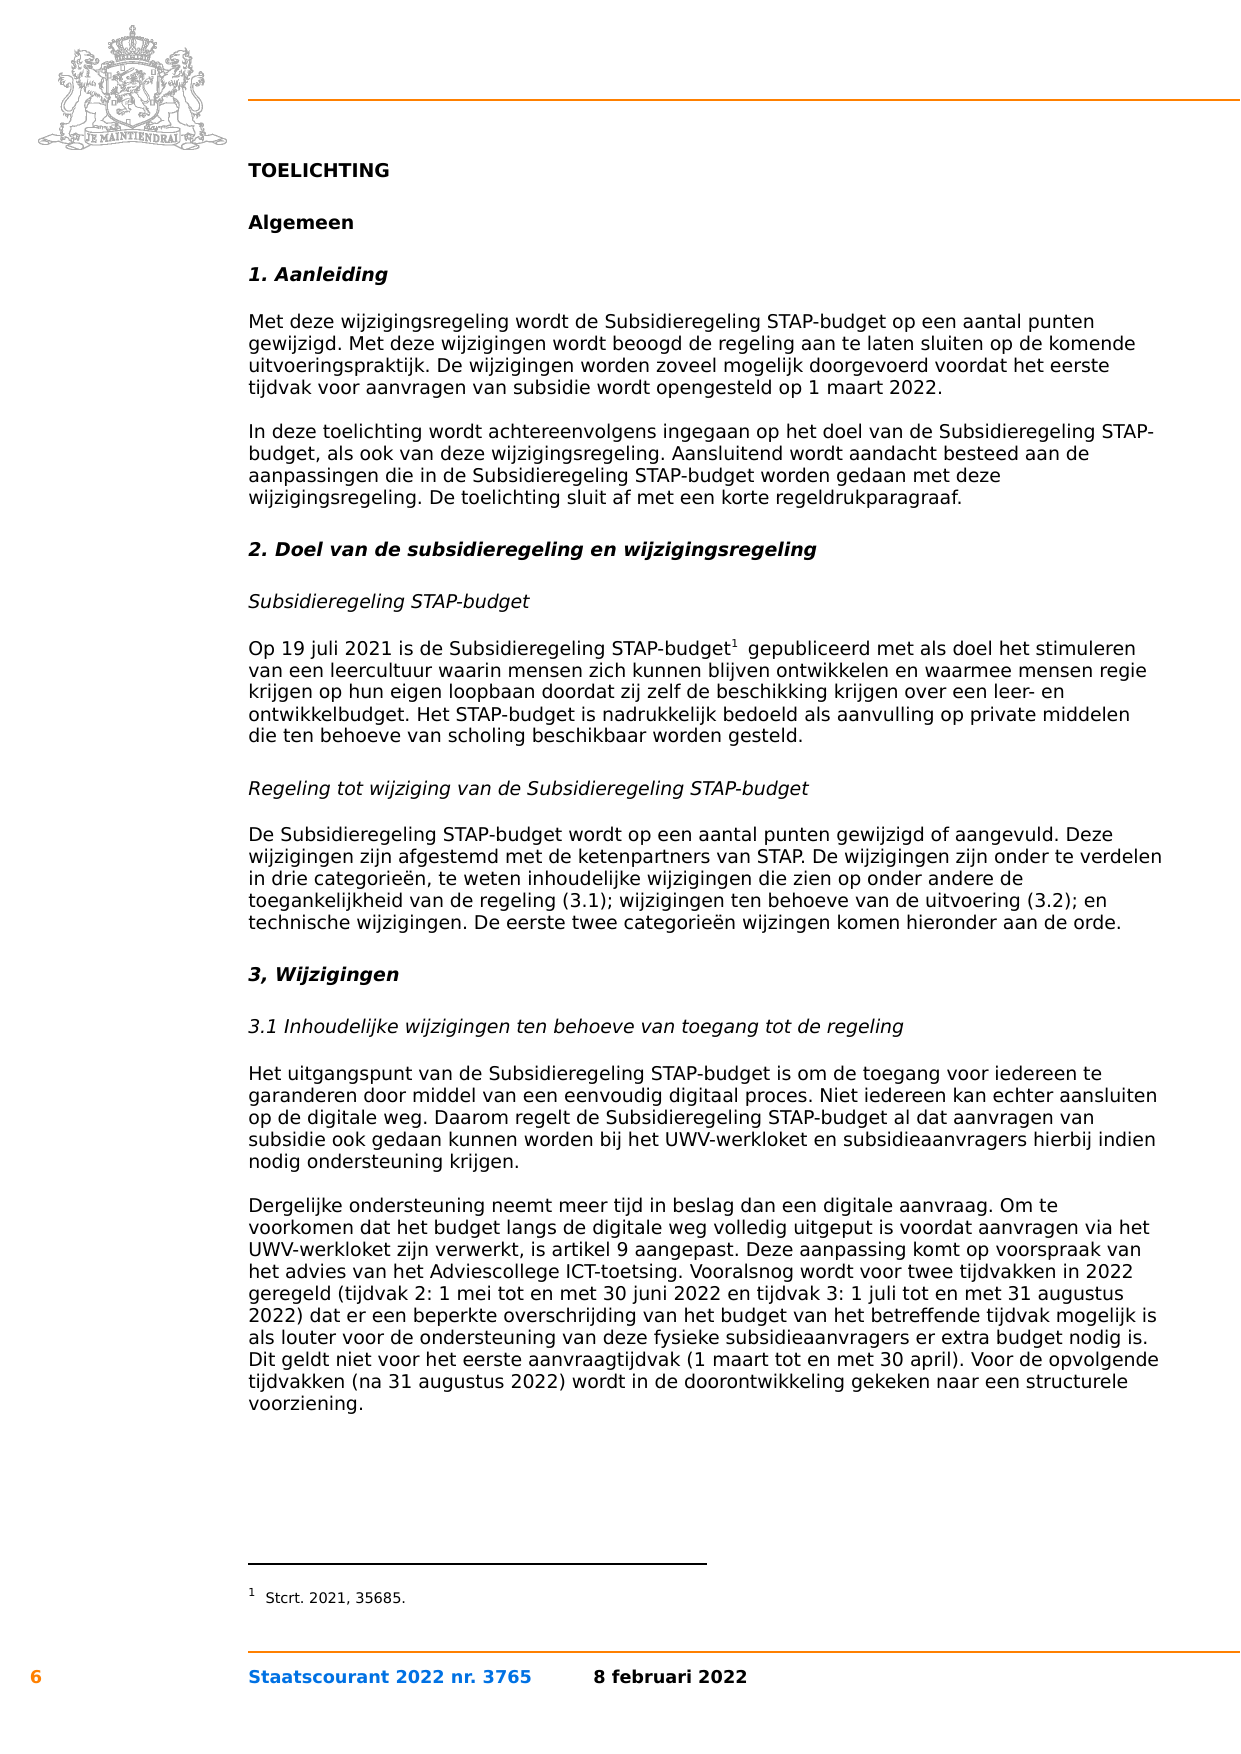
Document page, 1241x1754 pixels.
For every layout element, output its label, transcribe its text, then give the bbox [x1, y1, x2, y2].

subtitle 3, Wijzigingen [248, 964, 1163, 986]
subtitle Subsidieregeling STAP-budget [248, 591, 1163, 612]
text Dergelijke ondersteuning neemt meer tijd in beslag dan een digitale aanvraag. Om te voorkomen dat het budget langs de digitale weg volledig uitgeput is voordat aanvragen via het UWV-werkloket zijn verwerkt, is artikel 9 aangepast. Deze aanpassing komt op voorspraak van het advies van het Adviescollege ICT-toetsing. Vooralsnog wordt voor twee tijdvakken in 2022 geregeld (tijdvak 2: 1 mei tot en met 30 juni 2022 en tijdvak 3: 1 juli tot en met 31 augustus 2022) dat er een beperkte overschrijding van het budget van het betreffende tijdvak mogelijk is als louter voor de ondersteuning van deze fysieke subsidieaanvragers er extra budget nodig is. Dit geldt niet voor het eerste aanvraagtijdvak (1 maart tot en met 30 april). Voor de opvolgende tijdvakken (na 31 augustus 2022) wordt in de doorontwikkeling gekeken naar een structurele voorziening. [248, 1195, 1163, 1415]
text Op 19 juli 2021 is de Subsidieregeling STAP-budget gepubliceerd met als doel het stimuleren van een leercultuur waarin mensen zich kunnen blijven ontwikkelen en waarmee mensen regie krijgen op hun eigen loopbaan doordat zij zelf de beschikking krijgen over een leer- en ontwikkelbudget. Het STAP-budget is nadrukkelijk bedoeld als aanvulling op private middelen die ten behoeve van scholing beschikbaar worden gesteld. [248, 637, 1163, 747]
subtitle 1. Aanleiding [248, 264, 1163, 286]
text Met deze wijzigingsregeling wordt de Subsidieregeling STAP-budget op een aantal punten gewijzigd. Met deze wijzigingen wordt beoogd de regeling aan te laten sluiten op de komende uitvoeringspraktijk. De wijzigingen worden zoveel mogelijk doorgevoerd voordat het eerste tijdvak voor aanvragen van subsidie wordt opengesteld op 1 maart 2022. [248, 311, 1163, 399]
subtitle 2. Doel van de subsidieregeling en wijzigingsregeling [248, 538, 1163, 561]
picture [38, 25, 227, 150]
subtitle Regeling tot wijziging van de Subsidieregeling STAP-budget [248, 777, 1163, 799]
subtitle 3.1 Inhoudelijke wijzigingen ten behoeve van toegang tot de regeling [248, 1016, 1163, 1038]
text Het uitgangspunt van de Subsidieregeling STAP-budget is om de toegang voor iedereen te garanderen door middel van een eenvoudig digitaal proces. Niet iedereen kan echter aansluiten op de digitale weg. Daarom regelt de Subsidieregeling STAP-budget al dat aanvragen van subsidie ook gedaan kunnen worden bij het UWV-werkloket en subsidieaanvragers hierbij indien nodig ondersteuning krijgen. [248, 1063, 1163, 1173]
text De Subsidieregeling STAP-budget wordt op een aantal punten gewijzigd of aangevuld. Deze wijzigingen zijn afgestemd met de ketenpartners van STAP. De wijzigingen zijn onder te verdelen in drie categorieën, te weten inhoudelijke wijzigingen die zien op onder andere de toegankelijkheid van de regeling (3.1); wijzigingen ten behoeve van de uitvoering (3.2); en technische wijzigingen. De eerste twee categorieën wijzingen komen hieronder aan de orde. [248, 824, 1163, 934]
text In deze toelichting wordt achtereenvolgens ingegaan op het doel van de Subsidieregeling STAP-budget, als ook van deze wijzigingsregeling. Aansluitend wordt aandacht besteed aan de aanpassingen die in de Subsidieregeling STAP-budget worden gedaan met deze wijzigingsregeling. De toelichting sluit af met een korte regeldrukparagraaf. [248, 421, 1163, 508]
text Stcrt. 2021, 35685. [248, 1586, 1163, 1608]
subtitle TOELICHTING [248, 160, 1163, 182]
subtitle Algemeen [248, 212, 1163, 234]
